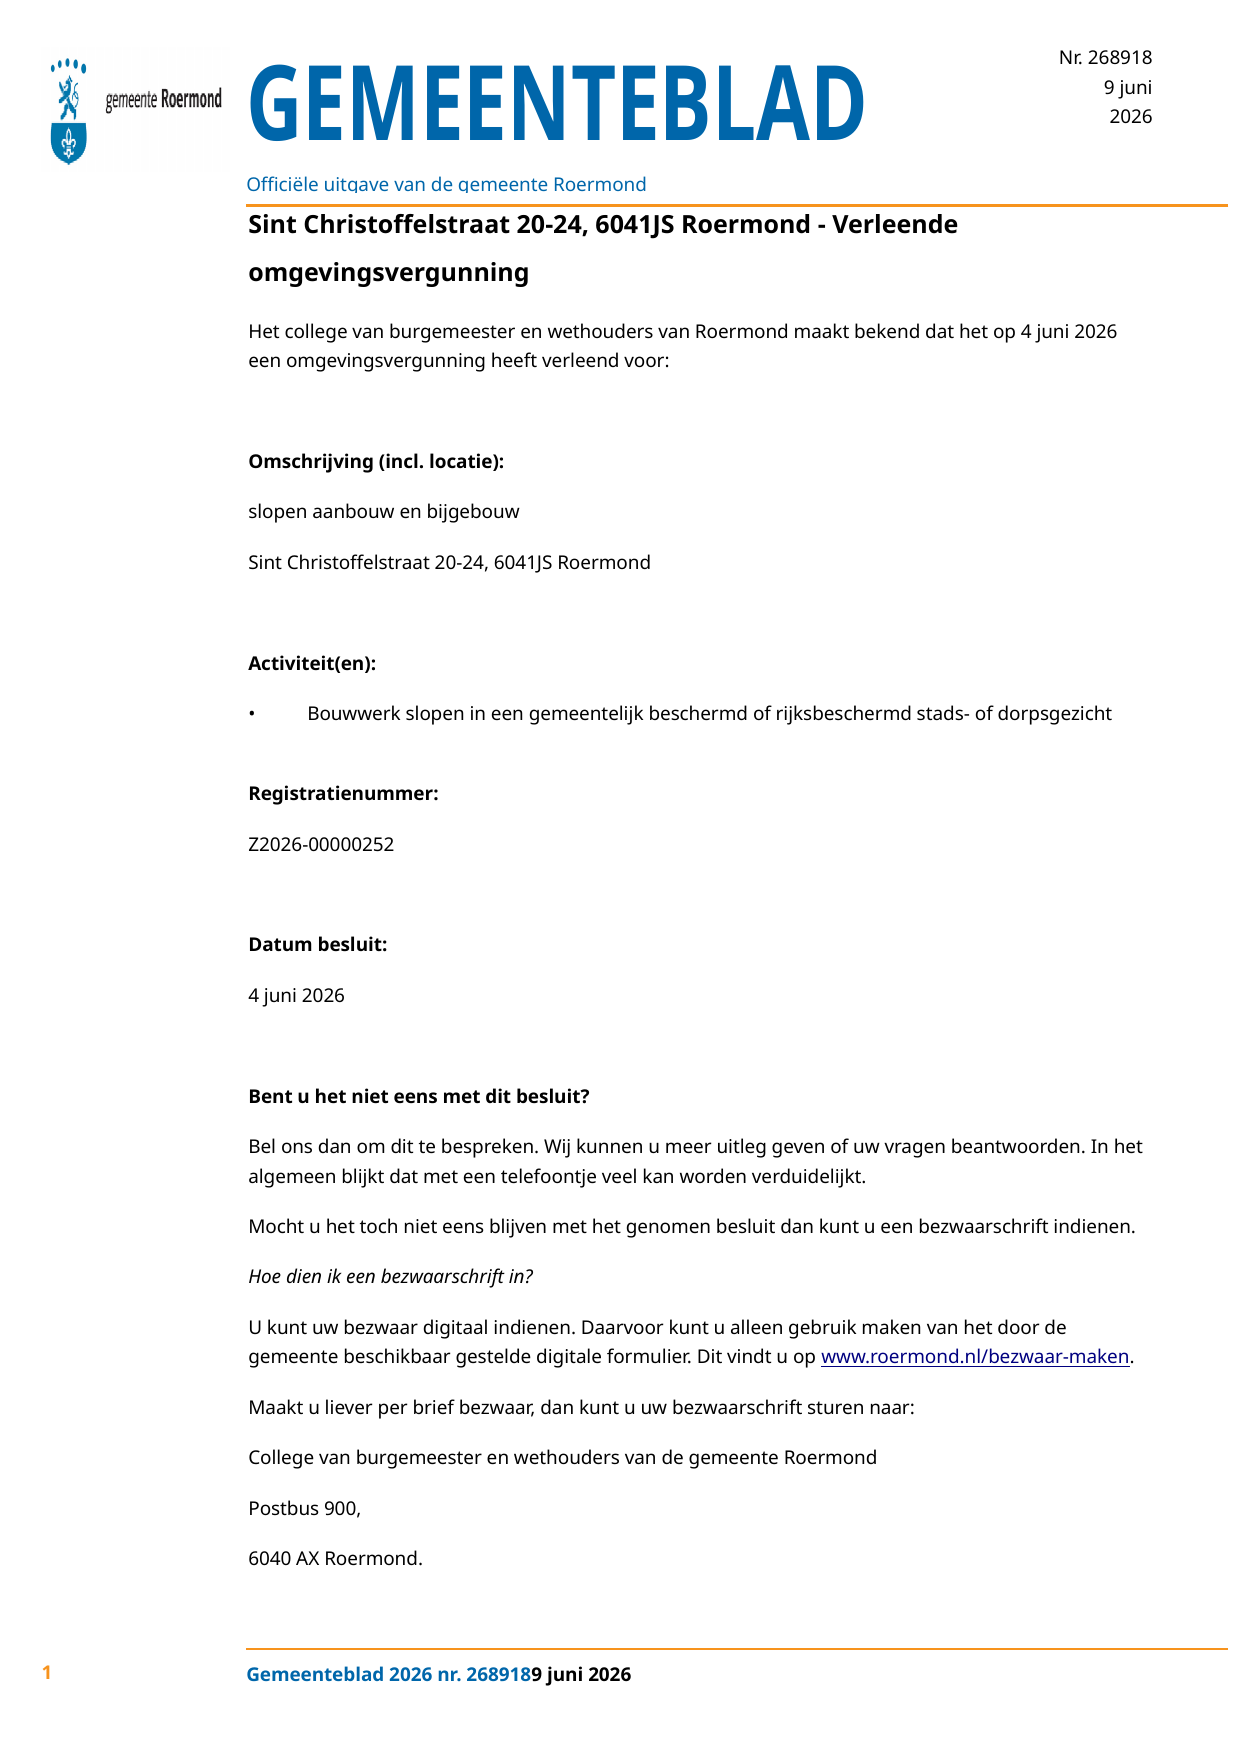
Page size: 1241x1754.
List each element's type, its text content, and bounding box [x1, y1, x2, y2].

text Postbus 900, [248, 1495, 1152, 1521]
text Omschrijving (incl. locatie): [248, 448, 1152, 474]
text Maakt u liever per brief bezwaar, dan kunt u uw bezwaarschrift sturen naar: [248, 1394, 1152, 1420]
text Mocht u het toch niet eens blijven met het genomen besluit dan kunt u een bezwaarschrift indienen. [248, 1213, 1152, 1239]
text slopen aanbouw en bijgebouw [248, 499, 1152, 524]
text Bel ons dan om dit te bespreken. Wij kunnen u meer uitleg geven of uw vragen beantwoorden. In het algemeen blijkt dat met een telefoontje veel kan worden verduidelijkt. [248, 1133, 1152, 1189]
text Registratienummer: [248, 780, 1152, 806]
text Activiteit(en): [248, 650, 1152, 676]
text Datum besluit: [248, 932, 1152, 957]
text Sint Christoffelstraat 20-24, 6041JS Roermond [248, 549, 1152, 575]
text Sint Christoffelstraat 20-24, 6041JS Roermond - Verleende omgevingsvergunning [248, 207, 1152, 288]
text U kunt uw bezwaar digitaal indienen. Daarvoor kunt u alleen gebruik maken van het door de gemeente beschikbaar gestelde digitale formulier. Dit vindt u op www.roermond.nl/bezwaar-maken. [248, 1314, 1152, 1369]
text Het college van burgemeester en wethouders van Roermond maakt bekend dat het op 4 juni 2026 een omgevingsvergunning heeft verleend voor: [248, 318, 1152, 373]
text 6040 AX Roermond. [248, 1545, 1152, 1571]
text Hoe dien ik een bezwaarschrift in? [248, 1264, 1152, 1289]
text 4 juni 2026 [248, 982, 1152, 1008]
list Bouwwerk slopen in een gemeentelijk beschermd of rijksbeschermd stads- of dorpsgezicht [248, 700, 1152, 726]
text Bent u het niet eens met dit besluit? [248, 1083, 1152, 1109]
text Z2026-00000252 [248, 831, 1152, 857]
text College van burgemeester en wethouders van de gemeente Roermond [248, 1444, 1152, 1470]
picture [41, 47, 231, 172]
